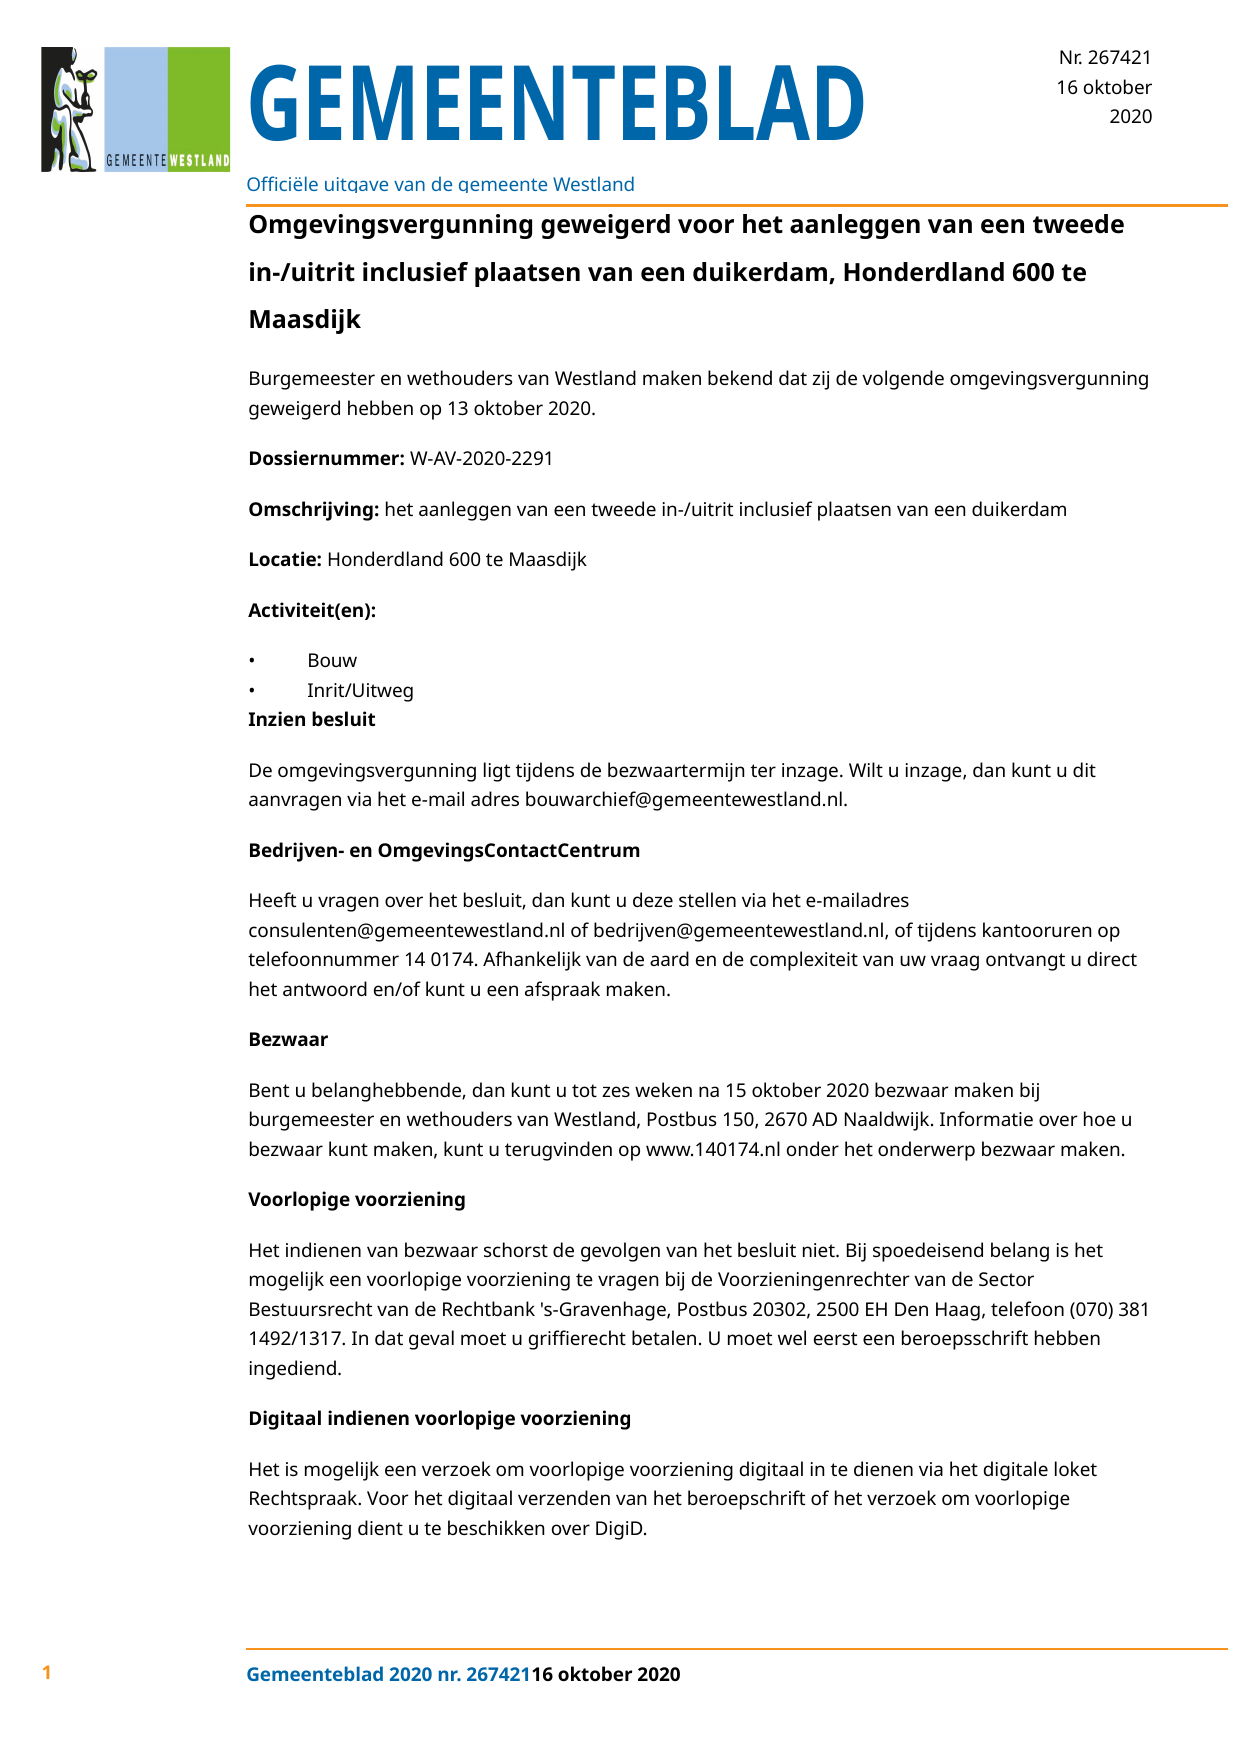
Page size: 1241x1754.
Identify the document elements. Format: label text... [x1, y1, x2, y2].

text Het is mogelijk een verzoek om voorlopige voorziening digitaal in te dienen via het digitale loket Rechtspraak. Voor het digitaal verzenden van het beroepschrift of het verzoek om voorlopige voorziening dient u te beschikken over DigiD. [248, 1456, 1152, 1541]
text Locatie: Honderdland 600 te Maasdijk [248, 546, 1152, 572]
text Voorlopige voorziening [248, 1186, 1152, 1212]
picture [41, 47, 231, 172]
text Het indienen van bezwaar schorst de gevolgen van het besluit niet. Bij spoedeisend belang is het mogelijk een voorlopige voorziening te vragen bij de Voorzieningenrechter van de Sector Bestuursrecht van de Rechtbank 's-Gravenhage, Postbus 20302, 2500 EH Den Haag, telefoon (070) 381 1492/1317. In dat geval moet u griffierecht betalen. U moet wel eerst een beroepsschrift hebben ingediend. [248, 1237, 1152, 1381]
text Dossiernummer: W-AV-2020-2291 [248, 446, 1152, 471]
text Heeft u vragen over het besluit, dan kunt u deze stellen via het e-mailadres consulenten@gemeentewestland.nl of bedrijven@gemeentewestland.nl, of tijdens kantooruren op telefoonnummer 14 0174. Afhankelijk van de aard en de complexiteit van uw vraag ontvangt u direct het antwoord en/of kunt u een afspraak maken. [248, 887, 1152, 1002]
text Bezwaar [248, 1026, 1152, 1052]
text Bent u belanghebbende, dan kunt u tot zes weken na 15 oktober 2020 bezwaar maken bij burgemeester en wethouders van Westland, Postbus 150, 2670 AD Naaldwijk. Informatie over hoe u bezwaar kunt maken, kunt u terugvinden op www.140174.nl onder het onderwerp bezwaar maken. [248, 1077, 1152, 1162]
text Omschrijving: het aanleggen van een tweede in-/uitrit inclusief plaatsen van een duikerdam [248, 496, 1152, 522]
text Omgevingsvergunning geweigerd voor het aanleggen van een tweede in-/uitrit inclusief plaatsen van een duikerdam, Honderdland 600 te Maasdijk [248, 207, 1152, 336]
list Bouw [248, 647, 1152, 673]
text De omgevingsvergunning ligt tijdens de bezwaartermijn ter inzage. Wilt u inzage, dan kunt u dit aanvragen via het e-mail adres bouwarchief@gemeentewestland.nl. [248, 757, 1152, 812]
text Burgemeester en wethouders van Westland maken bekend dat zij de volgende omgevingsvergunning geweigerd hebben op 13 oktober 2020. [248, 366, 1152, 421]
text Activiteit(en): [248, 597, 1152, 622]
text Bedrijven- en OmgevingsContactCentrum [248, 837, 1152, 862]
text Inzien besluit [248, 706, 1152, 732]
list Inrit/Uitweg [248, 677, 1152, 702]
text Digitaal indienen voorlopige voorziening [248, 1406, 1152, 1431]
